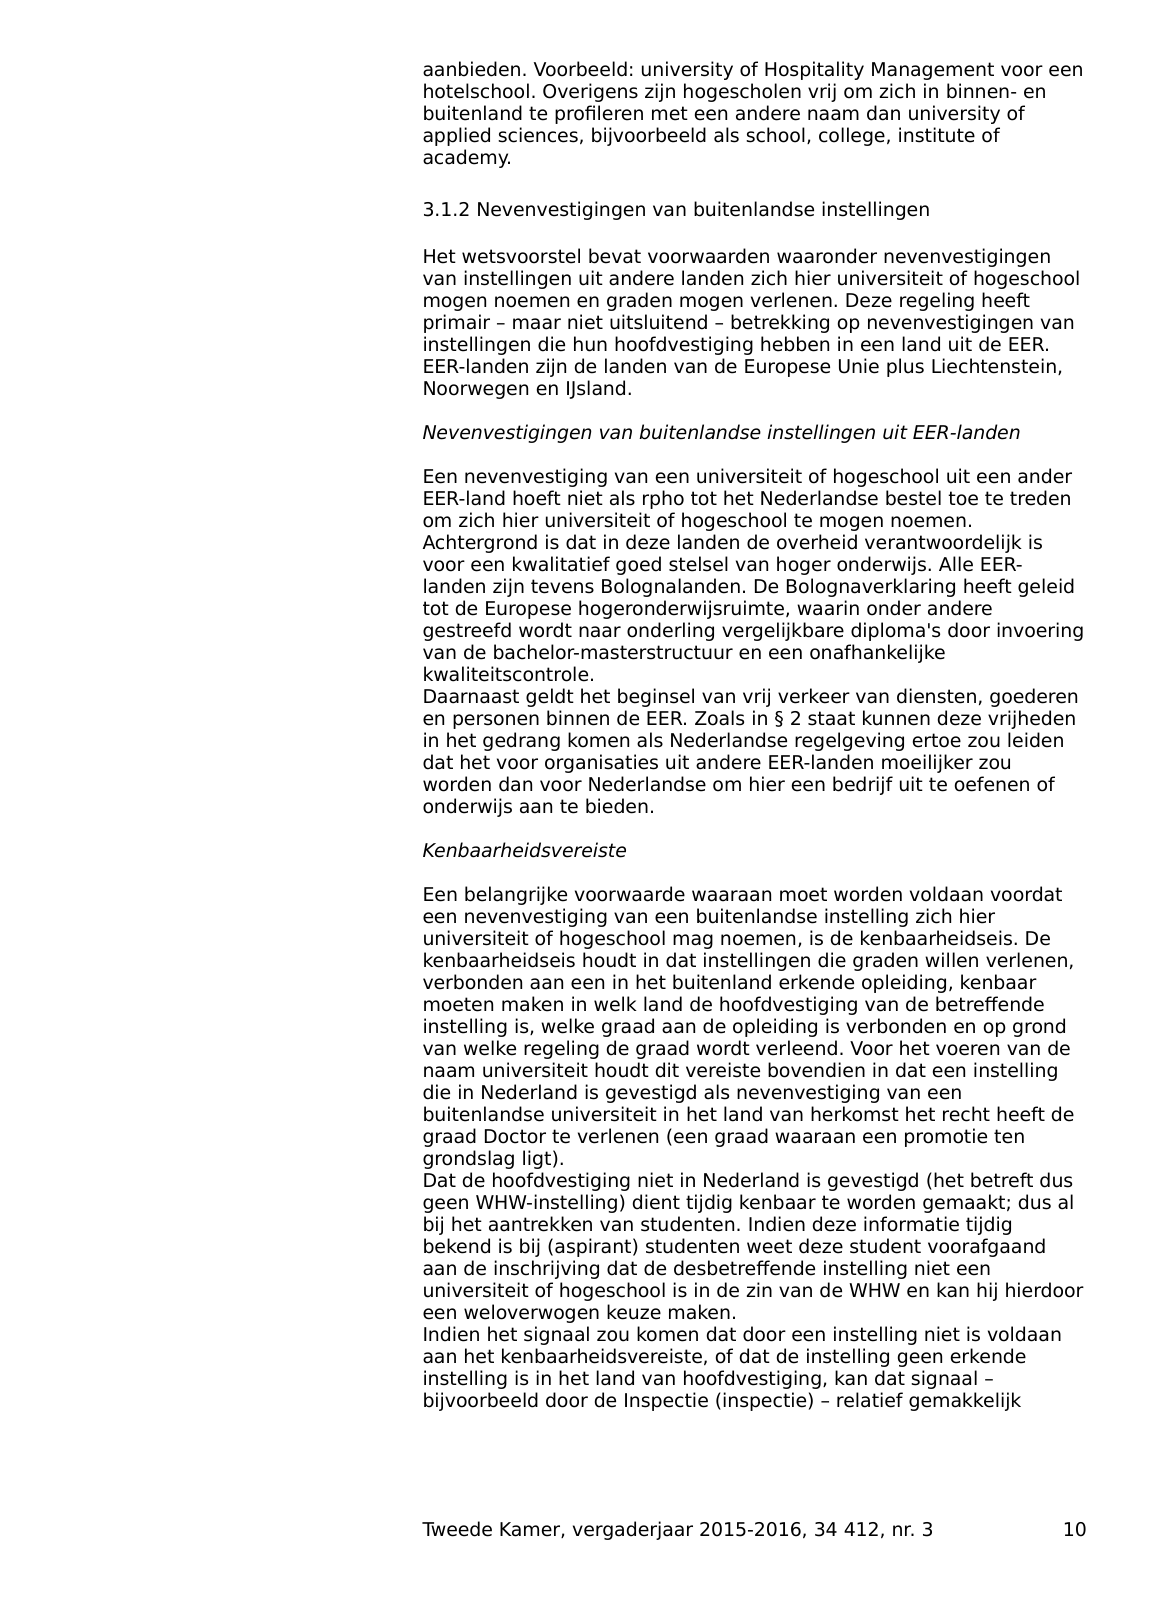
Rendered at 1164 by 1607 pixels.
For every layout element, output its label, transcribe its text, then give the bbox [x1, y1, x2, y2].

subtitle Kenbaarheidsvereiste [422, 840, 1087, 862]
text aanbieden. Voorbeeld: university of Hospitality Management voor een hotelschool. Overigens zijn hogescholen vrij om zich in binnen- en buitenland te profileren met een andere naam dan university of applied sciences, bijvoorbeeld als school, college, institute of academy. [422, 59, 1087, 169]
text Een belangrijke voorwaarde waaraan moet worden voldaan voordat een nevenvestiging van een buitenlandse instelling zich hier universiteit of hogeschool mag noemen, is de kenbaarheidseis. De kenbaarheidseis houdt in dat instellingen die graden willen verlenen, verbonden aan een in het buitenland erkende opleiding, kenbaar moeten maken in welk land de hoofdvestiging van de betreffende instelling is, welke graad aan de opleiding is verbonden en op grond van welke regeling de graad wordt verleend. Voor het voeren van de naam universiteit houdt dit vereiste bovendien in dat een instelling die in Nederland is gevestigd als nevenvestiging van een buitenlandse universiteit in het land van herkomst het recht heeft de graad Doctor te verlenen (een graad waaraan een promotie ten grondslag ligt). [422, 884, 1087, 1170]
text Dat de hoofdvestiging niet in Nederland is gevestigd (het betreft dus geen WHW-instelling) dient tijdig kenbaar te worden gemaakt; dus al bij het aantrekken van studenten. Indien deze informatie tijdig bekend is bij (aspirant) studenten weet deze student voorafgaand aan de inschrijving dat de desbetreffende instelling niet een universiteit of hogeschool is in de zin van de WHW en kan hij hierdoor een weloverwogen keuze maken. [422, 1170, 1087, 1324]
text Daarnaast geldt het beginsel van vrij verkeer van diensten, goederen en personen binnen de EER. Zoals in § 2 staat kunnen deze vrijheden in het gedrang komen als Nederlandse regelgeving ertoe zou leiden dat het voor organisaties uit andere EER-landen moeilijker zou worden dan voor Nederlandse om hier een bedrijf uit te oefenen of onderwijs aan te bieden. [422, 686, 1087, 818]
text Het wetsvoorstel bevat voorwaarden waaronder nevenvestigingen van instellingen uit andere landen zich hier universiteit of hogeschool mogen noemen en graden mogen verlenen. Deze regeling heeft primair – maar niet uitsluitend – betrekking op nevenvestigingen van instellingen die hun hoofdvestiging hebben in een land uit de EER. EER-landen zijn de landen van de Europese Unie plus Liechtenstein, Noorwegen en IJsland. [422, 246, 1087, 400]
subtitle Nevenvestigingen van buitenlandse instellingen uit EER-landen [422, 422, 1087, 444]
text Een nevenvestiging van een universiteit of hogeschool uit een ander EER-land hoeft niet als rpho tot het Nederlandse bestel toe te treden om zich hier universiteit of hogeschool te mogen noemen. Achtergrond is dat in deze landen de overheid verantwoordelijk is voor een kwalitatief goed stelsel van hoger onderwijs. Alle EER-landen zijn tevens Bolognalanden. De Bolognaverklaring heeft geleid tot de Europese hogeronderwijsruimte, waarin onder andere gestreefd wordt naar onderling vergelijkbare diploma's door invoering van de bachelor-masterstructuur en een onafhankelijke kwaliteitscontrole. [422, 466, 1087, 686]
text Indien het signaal zou komen dat door een instelling niet is voldaan aan het kenbaarheidsvereiste, of dat de instelling geen erkende instelling is in het land van hoofdvestiging, kan dat signaal – bijvoorbeeld door de Inspectie (inspectie) – relatief gemakkelijk [422, 1324, 1087, 1412]
subtitle 3.1.2 Nevenvestigingen van buitenlandse instellingen [422, 199, 1087, 221]
